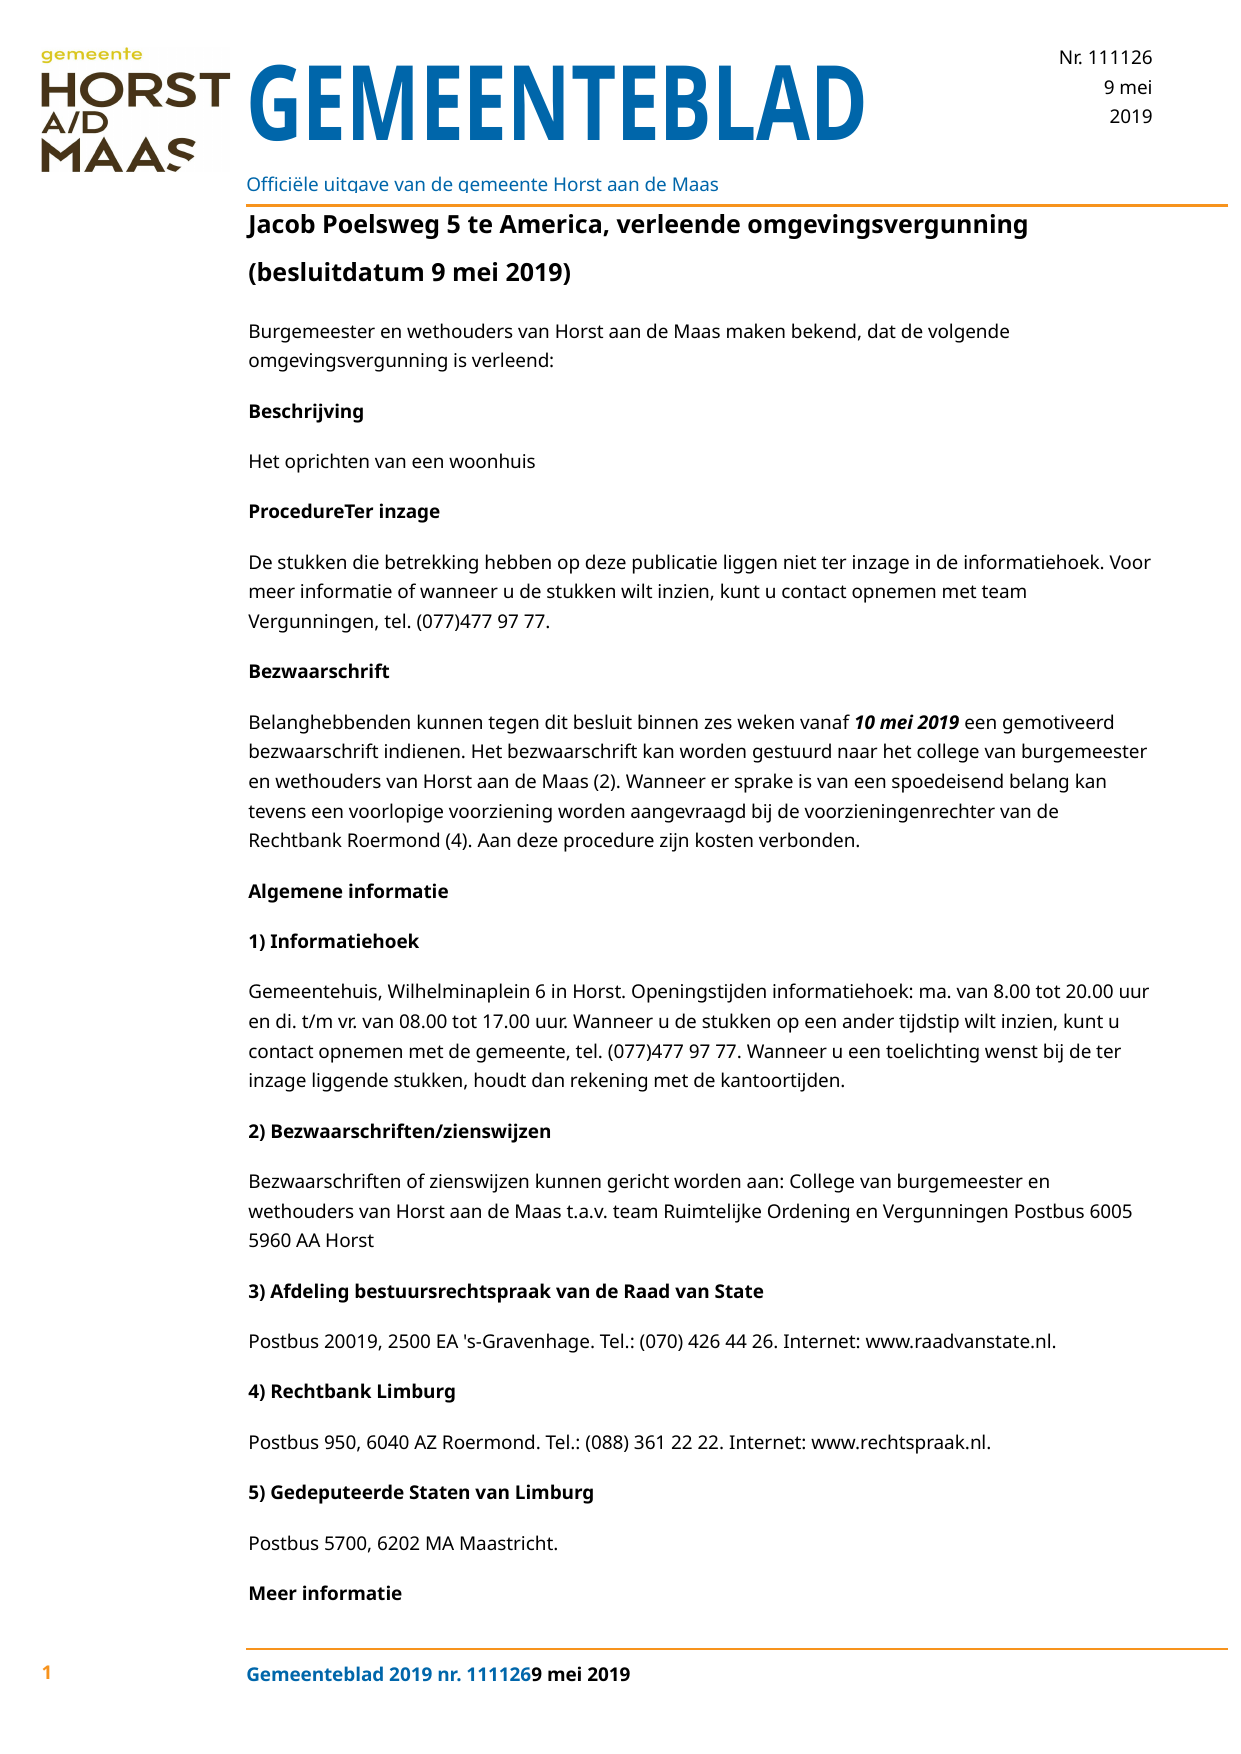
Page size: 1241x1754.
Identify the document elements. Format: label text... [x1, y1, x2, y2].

picture [41, 47, 231, 172]
text Postbus 5700, 6202 MA Maastricht. [248, 1530, 1152, 1556]
text Het oprichten van een woonhuis [248, 448, 1152, 474]
text ProcedureTer inzage [248, 499, 1152, 524]
text 4) Rechtbank Limburg [248, 1379, 1152, 1404]
text 2) Bezwaarschriften/zienswijzen [248, 1118, 1152, 1144]
text Jacob Poelsweg 5 te America, verleende omgevingsvergunning (besluitdatum 9 mei 2019) [248, 207, 1152, 288]
text Postbus 950, 6040 AZ Roermond. Tel.: (088) 361 22 22. Internet: www.rechtspraak.nl. [248, 1429, 1152, 1455]
text De stukken die betrekking hebben op deze publicatie liggen niet ter inzage in de informatiehoek. Voor meer informatie of wanneer u de stukken wilt inzien, kunt u contact opnemen met team Vergunningen, tel. (077)477 97 77. [248, 549, 1152, 634]
text 3) Afdeling bestuursrechtspraak van de Raad van State [248, 1278, 1152, 1304]
text Burgemeester en wethouders van Horst aan de Maas maken bekend, dat de volgende omgevingsvergunning is verleend: [248, 318, 1152, 373]
text 5) Gedeputeerde Staten van Limburg [248, 1479, 1152, 1505]
text 1) Informatiehoek [248, 928, 1152, 954]
text Gemeentehuis, Wilhelminaplein 6 in Horst. Openingstijden informatiehoek: ma. van 8.00 tot 20.00 uur en di. t/m vr. van 08.00 tot 17.00 uur. Wanneer u de stukken op een ander tijdstip wilt inzien, kunt u contact opnemen met de gemeente, tel. (077)477 97 77. Wanneer u een toelichting wenst bij de ter inzage liggende stukken, houdt dan rekening met de kantoortijden. [248, 979, 1152, 1093]
text Bezwaarschrift [248, 659, 1152, 684]
text Algemene informatie [248, 878, 1152, 904]
text Bezwaarschriften of zienswijzen kunnen gericht worden aan: College van burgemeester en wethouders van Horst aan de Maas t.a.v. team Ruimtelijke Ordening en Vergunningen Postbus 6005 5960 AA Horst [248, 1168, 1152, 1253]
text Meer informatie [248, 1580, 1152, 1606]
text Belanghebbenden kunnen tegen dit besluit binnen zes weken vanaf 10 mei 2019 een gemotiveerd bezwaarschrift indienen. Het bezwaarschrift kan worden gestuurd naar het college van burgemeester en wethouders van Horst aan de Maas (2). Wanneer er sprake is van een spoedeisend belang kan tevens een voorlopige voorziening worden aangevraagd bij de voorzieningenrechter van de Rechtbank Roermond (4). Aan deze procedure zijn kosten verbonden. [248, 709, 1152, 853]
text Beschrijving [248, 398, 1152, 424]
text Postbus 20019, 2500 EA 's-Gravenhage. Tel.: (070) 426 44 26. Internet: www.raadvanstate.nl. [248, 1328, 1152, 1354]
